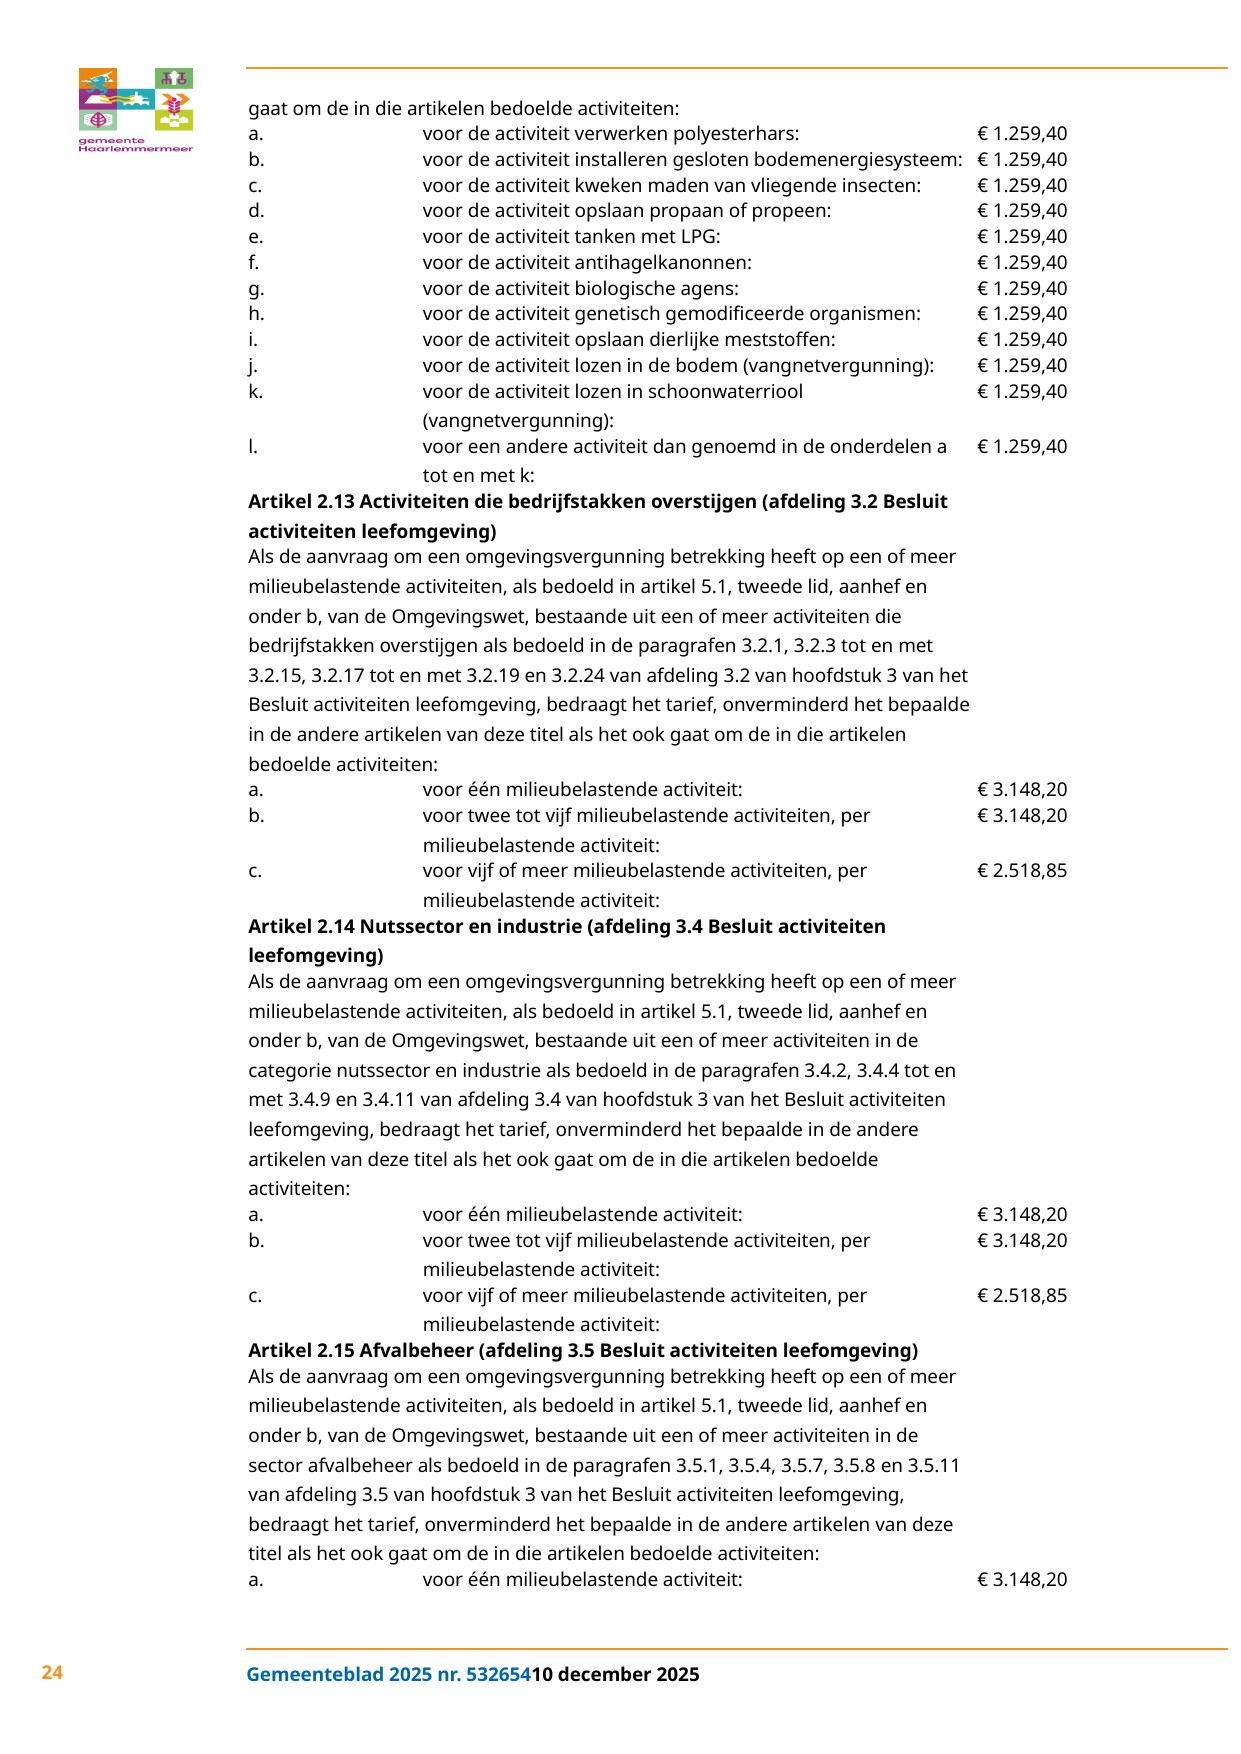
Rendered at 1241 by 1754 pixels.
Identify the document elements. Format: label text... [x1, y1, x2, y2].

table_cell e. [248, 224, 423, 249]
table_cell voor één milieubelastende activiteit: [423, 1566, 977, 1592]
table_cell voor de activiteit opslaan dierlijke meststoffen: [423, 326, 977, 352]
table_cell € 3.148,20 [977, 1566, 1152, 1592]
table_cell voor de activiteit biologische agens: [423, 275, 977, 301]
table_cell € 3.148,20 [977, 1201, 1152, 1227]
table_cell € 1.259,40 [977, 121, 1152, 146]
table_cell Als de aanvraag om een omgevingsvergunning betrekking heeft op een of meer milieubelastende activiteiten, als bedoeld in artikel 5.1, tweede lid, aanhef en onder b, van de Omgevingswet, bestaande uit een of meer activiteiten die bedrijfstakken overstijgen als bedoeld in de paragrafen 3.2.1, 3.2.3 tot en met 3.2.15, 3.2.17 tot en met 3.2.19 en 3.2.24 van afdeling 3.2 van hoofdstuk 3 van het Besluit activiteiten leefomgeving, bedraagt het tarief, onverminderd het bepaalde in de andere artikelen van deze titel als het ook gaat om de in die artikelen bedoelde activiteiten: [248, 544, 977, 777]
table_cell b. [248, 146, 423, 172]
table_cell € 1.259,40 [977, 198, 1152, 223]
table_cell gaat om de in die artikelen bedoelde activiteiten: [248, 95, 977, 121]
table_cell voor twee tot vijf milieubelastende activiteiten, per milieubelastende activiteit: [423, 1227, 977, 1282]
table_cell € 1.259,40 [977, 301, 1152, 326]
table_cell € 1.259,40 [977, 433, 1152, 488]
table_cell € 1.259,40 [977, 352, 1152, 378]
table_cell voor de activiteit genetisch gemodificeerde organismen: [423, 301, 977, 326]
table_cell [977, 1338, 1152, 1363]
picture [41, 47, 231, 172]
table_cell voor vijf of meer milieubelastende activiteiten, per milieubelastende activiteit: [423, 1282, 977, 1337]
table_cell voor vijf of meer milieubelastende activiteiten, per milieubelastende activiteit: [423, 858, 977, 913]
table_cell € 3.148,20 [977, 802, 1152, 858]
table_cell € 1.259,40 [977, 275, 1152, 301]
table_cell a. [248, 777, 423, 802]
table_cell [977, 968, 1152, 1201]
table_cell b. [248, 802, 423, 858]
table_cell € 1.259,40 [977, 146, 1152, 172]
table_cell € 1.259,40 [977, 224, 1152, 249]
table_cell [977, 913, 1152, 968]
table_cell a. [248, 1201, 423, 1227]
table_cell € 2.518,85 [977, 1282, 1152, 1337]
table_cell c. [248, 858, 423, 913]
table_cell i. [248, 326, 423, 352]
table_cell voor twee tot vijf milieubelastende activiteiten, per milieubelastende activiteit: [423, 802, 977, 858]
table_cell [977, 544, 1152, 777]
table_cell voor de activiteit kweken maden van vliegende insecten: [423, 172, 977, 198]
table_cell voor een andere activiteit dan genoemd in de onderdelen a tot en met k: [423, 433, 977, 488]
table_cell voor de activiteit lozen in schoonwaterriool (vangnetvergunning): [423, 378, 977, 433]
table_cell [977, 95, 1152, 121]
table_cell voor de activiteit antihagelkanonnen: [423, 249, 977, 275]
table_cell k. [248, 378, 423, 433]
table_cell Als de aanvraag om een omgevingsvergunning betrekking heeft op een of meer milieubelastende activiteiten, als bedoeld in artikel 5.1, tweede lid, aanhef en onder b, van de Omgevingswet, bestaande uit een of meer activiteiten in de sector afvalbeheer als bedoeld in de paragrafen 3.5.1, 3.5.4, 3.5.7, 3.5.8 en 3.5.11 van afdeling 3.5 van hoofdstuk 3 van het Besluit activiteiten leefomgeving, bedraagt het tarief, onverminderd het bepaalde in de andere artikelen van deze titel als het ook gaat om de in die artikelen bedoelde activiteiten: [248, 1363, 977, 1566]
table_cell € 3.148,20 [977, 1227, 1152, 1282]
table_cell € 3.148,20 [977, 777, 1152, 802]
table_cell h. [248, 301, 423, 326]
table_cell Als de aanvraag om een omgevingsvergunning betrekking heeft op een of meer milieubelastende activiteiten, als bedoeld in artikel 5.1, tweede lid, aanhef en onder b, van de Omgevingswet, bestaande uit een of meer activiteiten in de categorie nutssector en industrie als bedoeld in de paragrafen 3.4.2, 3.4.4 tot en met 3.4.9 en 3.4.11 van afdeling 3.4 van hoofdstuk 3 van het Besluit activiteiten leefomgeving, bedraagt het tarief, onverminderd het bepaalde in de andere artikelen van deze titel als het ook gaat om de in die artikelen bedoelde activiteiten: [248, 968, 977, 1201]
table_cell voor één milieubelastende activiteit: [423, 777, 977, 802]
table_cell c. [248, 1282, 423, 1337]
table_cell voor de activiteit tanken met LPG: [423, 224, 977, 249]
table_cell [977, 489, 1152, 544]
table_cell voor de activiteit opslaan propaan of propeen: [423, 198, 977, 223]
table_cell l. [248, 433, 423, 488]
table_cell voor één milieubelastende activiteit: [423, 1201, 977, 1227]
table_cell c. [248, 172, 423, 198]
table_cell b. [248, 1227, 423, 1282]
table_cell € 2.518,85 [977, 858, 1152, 913]
table_cell j. [248, 352, 423, 378]
table_cell d. [248, 198, 423, 223]
table_cell a. [248, 121, 423, 146]
table_cell Artikel 2.13 Activiteiten die bedrijfstakken overstijgen (afdeling 3.2 Besluit activiteiten leefomgeving) [248, 489, 977, 544]
table_cell voor de activiteit verwerken polyesterhars: [423, 121, 977, 146]
table_cell € 1.259,40 [977, 172, 1152, 198]
table_cell f. [248, 249, 423, 275]
table_cell Artikel 2.14 Nutssector en industrie (afdeling 3.4 Besluit activiteiten leefomgeving) [248, 913, 977, 968]
table_cell € 1.259,40 [977, 378, 1152, 433]
table_cell voor de activiteit lozen in de bodem (vangnetvergunning): [423, 352, 977, 378]
table_cell g. [248, 275, 423, 301]
table_cell Artikel 2.15 Afvalbeheer (afdeling 3.5 Besluit activiteiten leefomgeving) [248, 1338, 977, 1363]
table_cell voor de activiteit installeren gesloten bodemenergiesysteem: [423, 146, 977, 172]
table_cell a. [248, 1566, 423, 1592]
table_cell € 1.259,40 [977, 249, 1152, 275]
table_cell [977, 1363, 1152, 1566]
table_cell € 1.259,40 [977, 326, 1152, 352]
